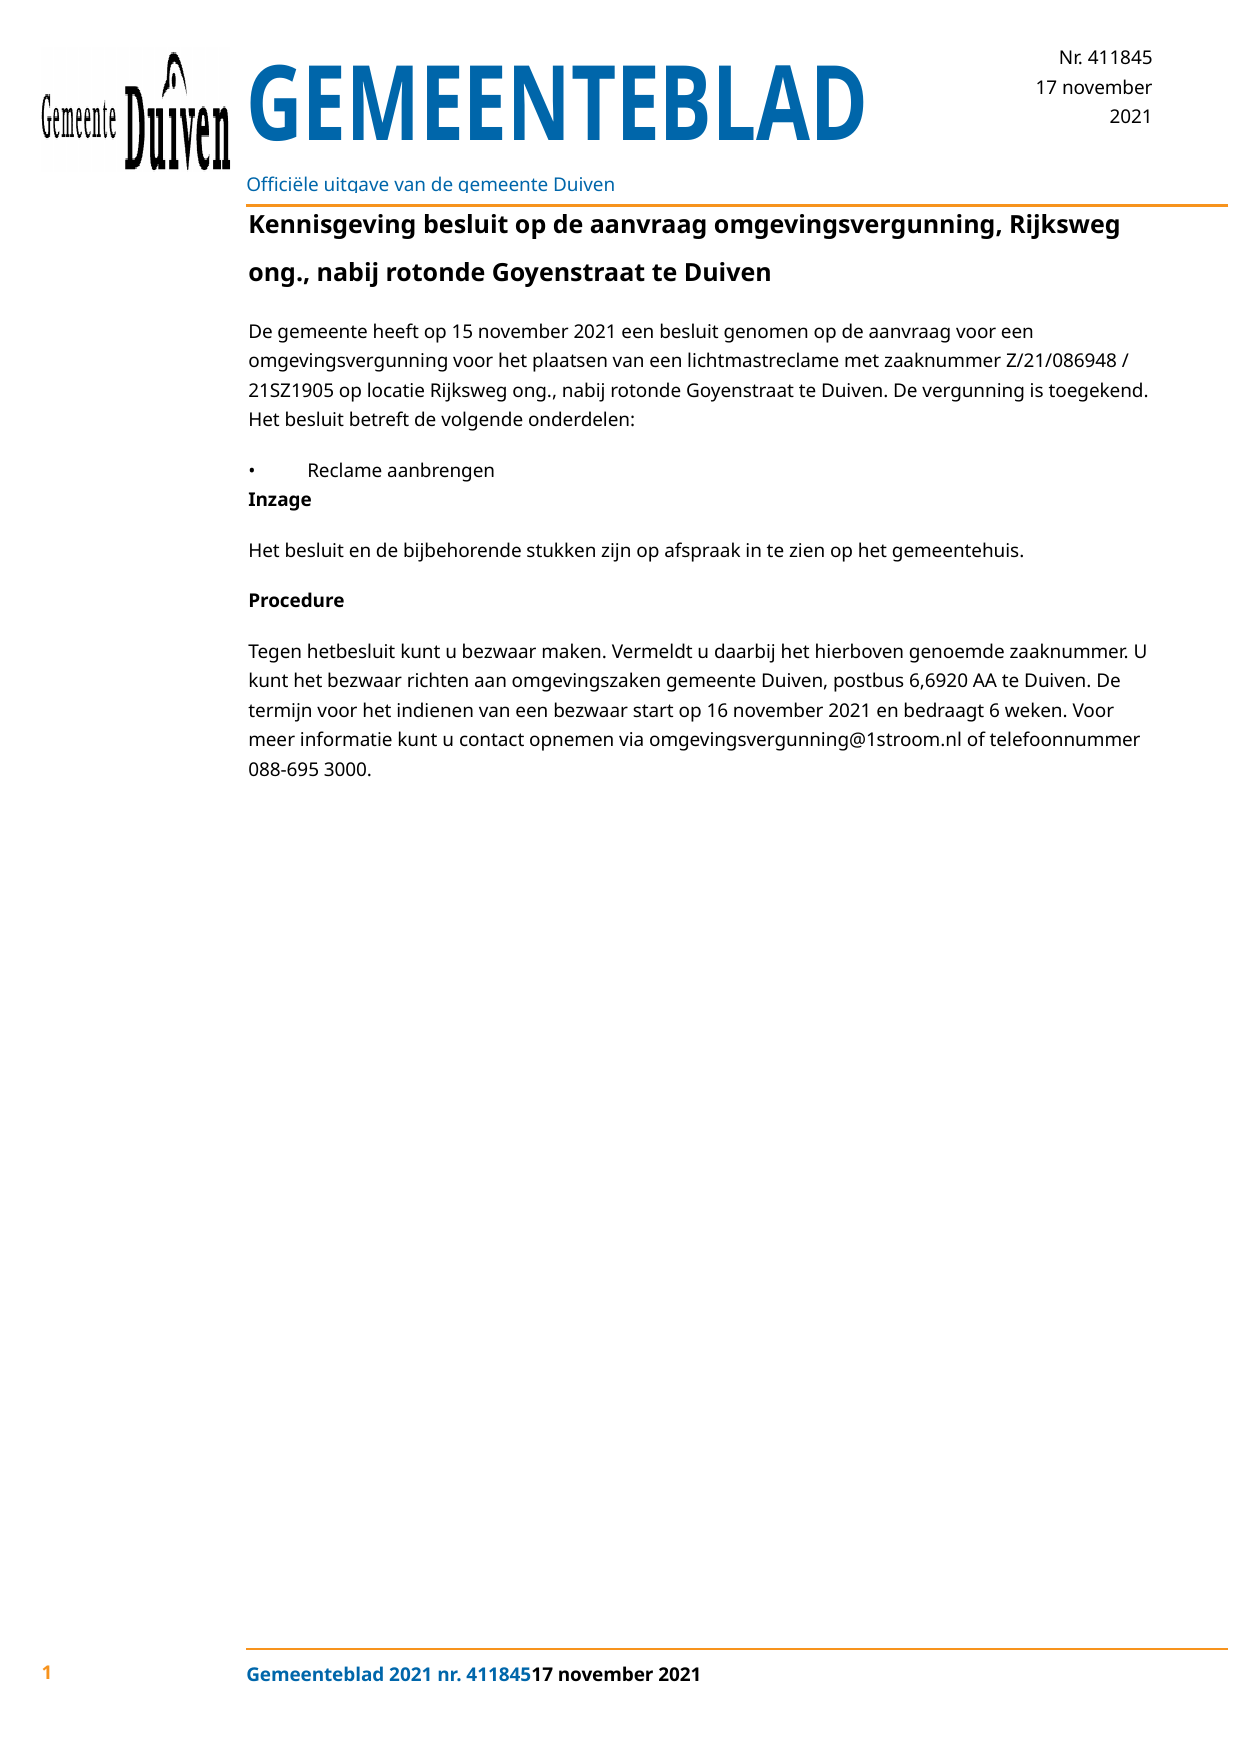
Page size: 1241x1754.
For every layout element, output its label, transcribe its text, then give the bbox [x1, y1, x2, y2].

text Tegen hetbesluit kunt u bezwaar maken. Vermeldt u daarbij het hierboven genoemde zaaknummer. U kunt het bezwaar richten aan omgevingszaken gemeente Duiven, postbus 6,6920 AA te Duiven. De termijn voor het indienen van een bezwaar start op 16 november 2021 en bedraagt 6 weken. Voor meer informatie kunt u contact opnemen via omgevingsvergunning@1stroom.nl of telefoonnummer 088-695 3000. [248, 638, 1152, 782]
list Reclame aanbrengen [248, 457, 1152, 483]
picture [41, 47, 231, 172]
text Kennisgeving besluit op de aanvraag omgevingsvergunning, Rijksweg ong., nabij rotonde Goyenstraat te Duiven [248, 207, 1152, 288]
text Het besluit en de bijbehorende stukken zijn op afspraak in te zien op het gemeentehuis. [248, 537, 1152, 563]
text Procedure [248, 587, 1152, 613]
text De gemeente heeft op 15 november 2021 een besluit genomen op de aanvraag voor een omgevingsvergunning voor het plaatsen van een lichtmastreclame met zaaknummer Z/21/086948 / 21SZ1905 op locatie Rijksweg ong., nabij rotonde Goyenstraat te Duiven. De vergunning is toegekend. Het besluit betreft de volgende onderdelen: [248, 318, 1152, 432]
text Inzage [248, 487, 1152, 512]
